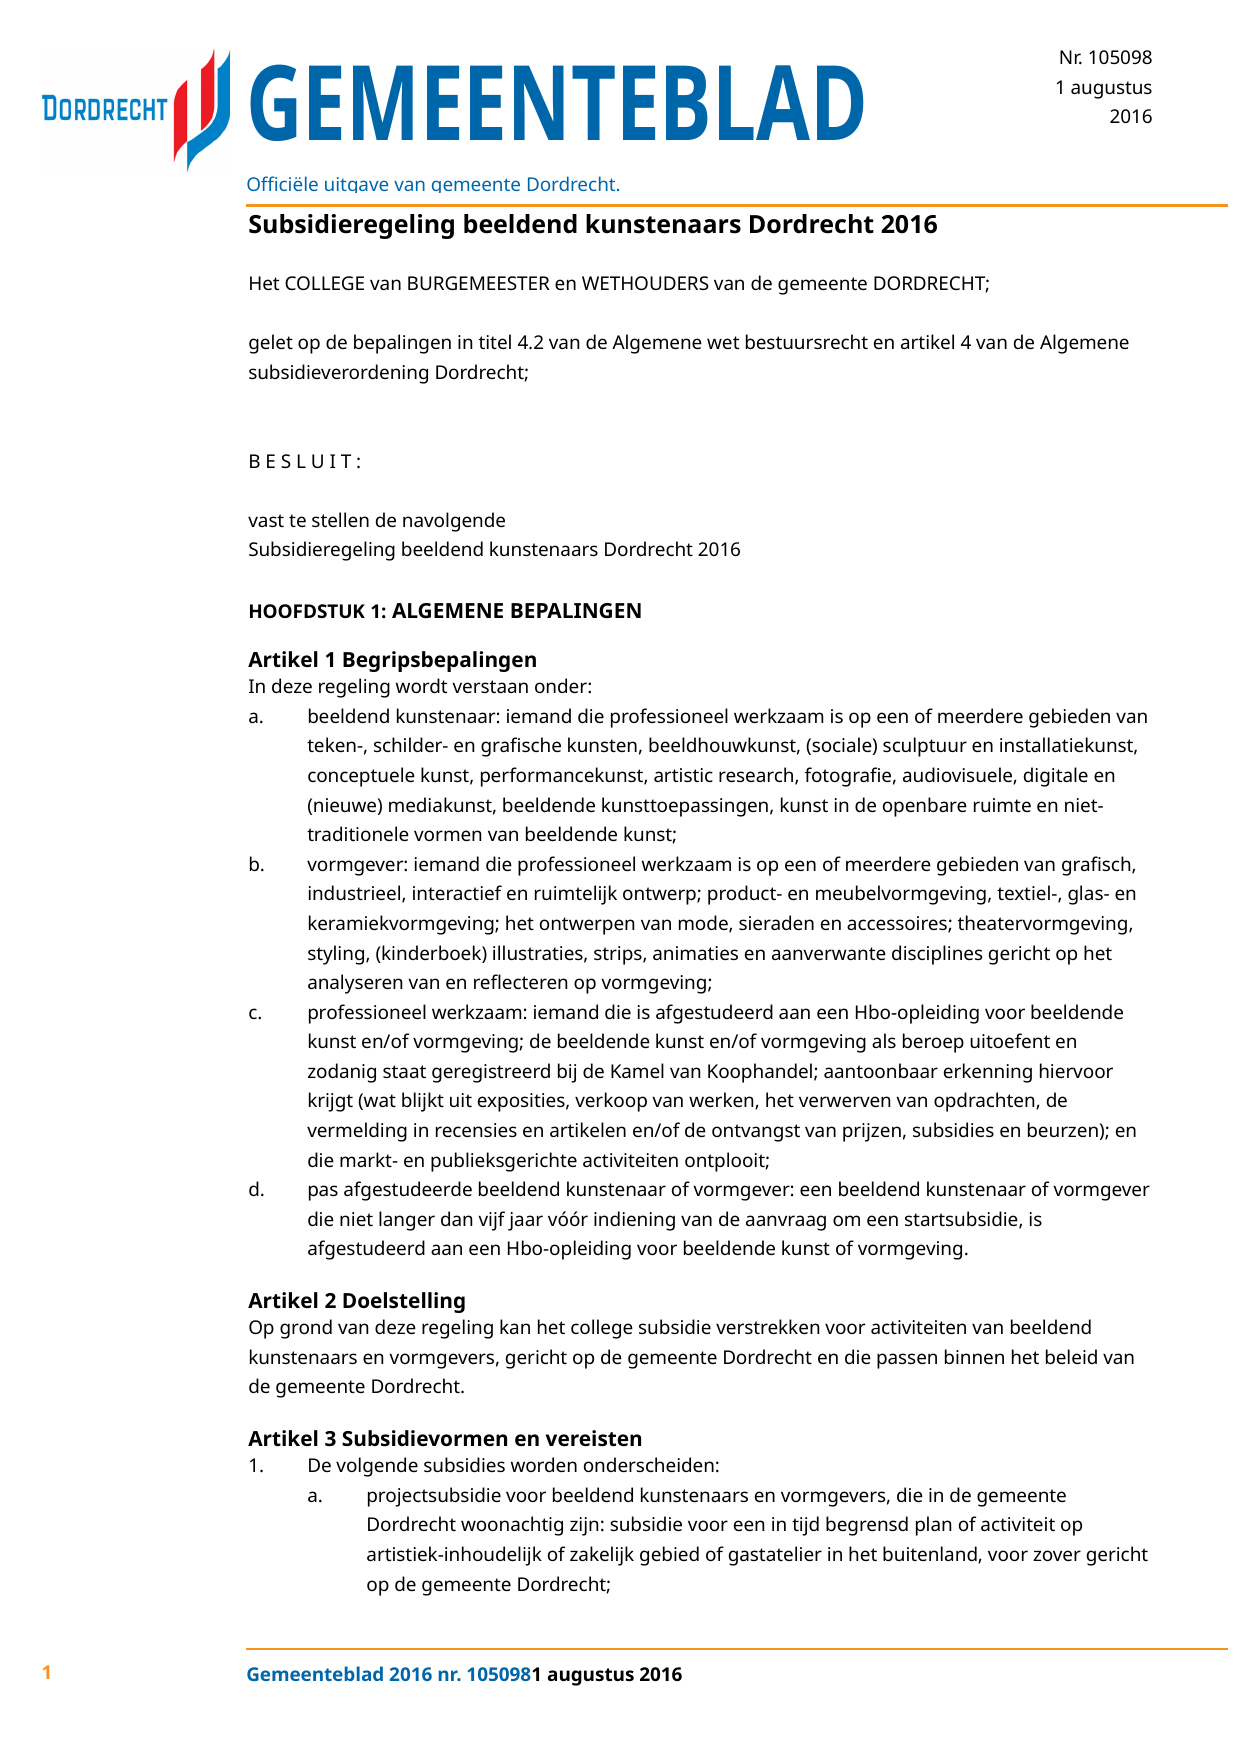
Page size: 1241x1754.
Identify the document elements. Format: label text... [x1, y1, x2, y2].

text Subsidieregeling beeldend kunstenaars Dordrecht 2016 [248, 207, 1152, 241]
list projectsubsidie voor beeldend kunstenaars en vormgevers, die in de gemeente Dordrecht woonachtig zijn: subsidie voor een in tijd begrensd plan of activiteit op artistiek-inhoudelijk of zakelijk gebied of gastatelier in het buitenland, voor zover gericht op de gemeente Dordrecht; [307, 1482, 1152, 1596]
text Artikel 3 Subsidievormen en vereisten [248, 1424, 1152, 1452]
text Artikel 1 Begripsbepalingen [248, 645, 1152, 673]
text Artikel 2 Doelstelling [248, 1286, 1152, 1314]
picture [41, 47, 231, 172]
text In deze regeling wordt verstaan onder: [248, 673, 1152, 699]
text vast te stellen de navolgende [248, 507, 1152, 533]
list vormgever: iemand die professioneel werkzaam is op een of meerdere gebieden van grafisch, industrieel, interactief en ruimtelijk ontwerp; product- en meubelvormgeving, textiel-, glas- en keramiekvormgeving; het ontwerpen van mode, sieraden en accessoires; theatervormgeving, styling, (kinderboek) illustraties, strips, animaties en aanverwante disciplines gericht op het analyseren van en reflecteren op vormgeving; [248, 851, 1152, 995]
list De volgende subsidies worden onderscheiden: [248, 1452, 1152, 1478]
list beeldend kunstenaar: iemand die professioneel werkzaam is op een of meerdere gebieden van teken-, schilder- en grafische kunsten, beeldhouwkunst, (sociale) sculptuur en installatiekunst, conceptuele kunst, performancekunst, artistic research, fotografie, audiovisuele, digitale en (nieuwe) mediakunst, beeldende kunsttoepassingen, kunst in de openbare ruimte en niet-traditionele vormen van beeldende kunst; [248, 703, 1152, 847]
list professioneel werkzaam: iemand die is afgestudeerd aan een Hbo-opleiding voor beeldende kunst en/of vormgeving; de beeldende kunst en/of vormgeving als beroep uitoefent en zodanig staat geregistreerd bij de Kamel van Koophandel; aantoonbaar erkenning hiervoor krijgt (wat blijkt uit exposities, verkoop van werken, het verwerven van opdrachten, de vermelding in recensies en artikelen en/of de ontvangst van prijzen, subsidies en beurzen); en die markt- en publieksgerichte activiteiten ontplooit; [248, 999, 1152, 1172]
text Subsidieregeling beeldend kunstenaars Dordrecht 2016 [248, 537, 1152, 562]
text B E S L U I T : [248, 448, 1152, 473]
list pas afgestudeerde beeldend kunstenaar of vormgever: een beeldend kunstenaar of vormgever die niet langer dan vijf jaar vóór indiening van de aanvraag om een startsubsidie, is afgestudeerd aan een Hbo-opleiding voor beeldende kunst of vormgeving. [248, 1176, 1152, 1261]
text Het COLLEGE van BURGEMEESTER en WETHOUDERS van de gemeente DORDRECHT; [248, 270, 1152, 296]
text Op grond van deze regeling kan het college subsidie verstrekken voor activiteiten van beeldend kunstenaars en vormgevers, gericht op de gemeente Dordrecht en die passen binnen het beleid van de gemeente Dordrecht. [248, 1314, 1152, 1399]
text HOOFDSTUK 1: ALGEMENE BEPALINGEN [248, 596, 1152, 624]
text gelet op de bepalingen in titel 4.2 van de Algemene wet bestuursrecht en artikel 4 van de Algemene subsidieverordening Dordrecht; [248, 329, 1152, 385]
